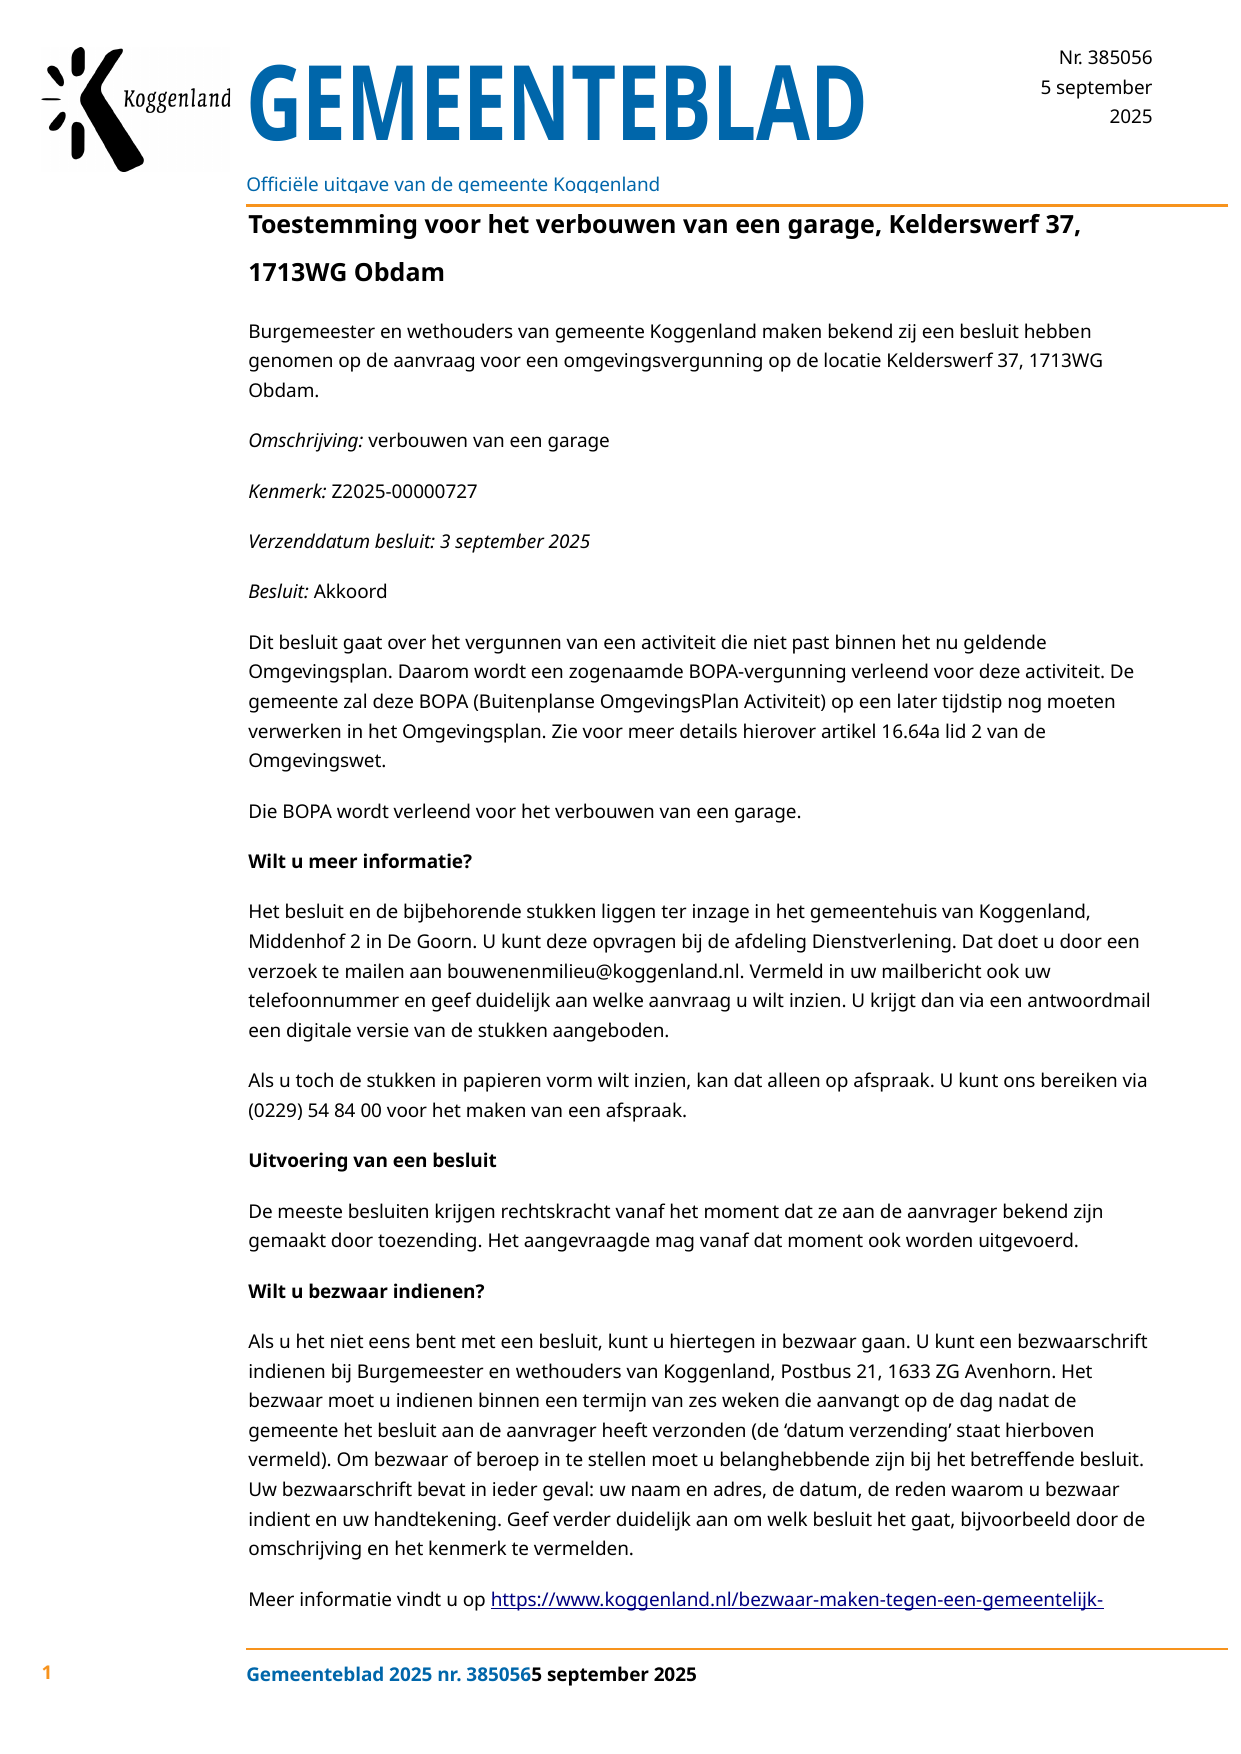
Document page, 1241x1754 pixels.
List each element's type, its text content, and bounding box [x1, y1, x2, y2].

text Als u toch de stukken in papieren vorm wilt inzien, kan dat alleen op afspraak. U kunt ons bereiken via (0229) 54 84 00 voor het maken van een afspraak. [248, 1067, 1152, 1123]
text Omschrijving: verbouwen van een garage [248, 427, 1152, 453]
text Als u het niet eens bent met een besluit, kunt u hiertegen in bezwaar gaan. U kunt een bezwaarschrift indienen bij Burgemeester en wethouders van Koggenland, Postbus 21, 1633 ZG Avenhorn. Het bezwaar moet u indienen binnen een termijn van zes weken die aanvangt op de dag nadat de gemeente het besluit aan de aanvrager heeft verzonden (de ‘datum verzending’ staat hierboven vermeld). Om bezwaar of beroep in te stellen moet u belanghebbende zijn bij het betreffende besluit. Uw bezwaarschrift bevat in ieder geval: uw naam en adres, de datum, de reden waarom u bezwaar indient en uw handtekening. Geef verder duidelijk aan om welk besluit het gaat, bijvoorbeeld door de omschrijving en het kenmerk te vermelden. [248, 1328, 1152, 1561]
text Kenmerk: Z2025-00000727 [248, 478, 1152, 504]
text Burgemeester en wethouders van gemeente Koggenland maken bekend zij een besluit hebben genomen op de aanvraag voor een omgevingsvergunning op de locatie Kelderswerf 37, 1713WG Obdam. [248, 318, 1152, 403]
text Toestemming voor het verbouwen van een garage, Kelderswerf 37, 1713WG Obdam [248, 207, 1152, 288]
text De meeste besluiten krijgen rechtskracht vanaf het moment dat ze aan de aanvrager bekend zijn gemaakt door toezending. Het aangevraagde mag vanaf dat moment ook worden uitgevoerd. [248, 1198, 1152, 1253]
text Verzenddatum besluit: 3 september 2025 [248, 528, 1152, 554]
text Dit besluit gaat over het vergunnen van een activiteit die niet past binnen het nu geldende Omgevingsplan. Daarom wordt een zogenaamde BOPA-vergunning verleend voor deze activiteit. De gemeente zal deze BOPA (Buitenplanse OmgevingsPlan Activiteit) op een later tijdstip nog moeten verwerken in het Omgevingsplan. Zie voor meer details hierover artikel 16.64a lid 2 van de Omgevingswet. [248, 629, 1152, 773]
text Meer informatie vindt u op https://www.koggenland.nl/bezwaar-maken-tegen-een-gemeentelijk- [248, 1586, 1152, 1612]
text Die BOPA wordt verleend voor het verbouwen van een garage. [248, 798, 1152, 824]
text Wilt u bezwaar indienen? [248, 1278, 1152, 1304]
text Besluit: Akkoord [248, 579, 1152, 604]
text Wilt u meer informatie? [248, 848, 1152, 874]
text Het besluit en de bijbehorende stukken liggen ter inzage in het gemeentehuis van Koggenland, Middenhof 2 in De Goorn. U kunt deze opvragen bij de afdeling Dienstverlening. Dat doet u door een verzoek te mailen aan bouwenenmilieu@koggenland.nl. Vermeld in uw mailbericht ook uw telefoonnummer en geef duidelijk aan welke aanvraag u wilt inzien. U krijgt dan via een antwoordmail een digitale versie van de stukken aangeboden. [248, 899, 1152, 1043]
text Uitvoering van een besluit [248, 1147, 1152, 1173]
picture [41, 47, 231, 172]
